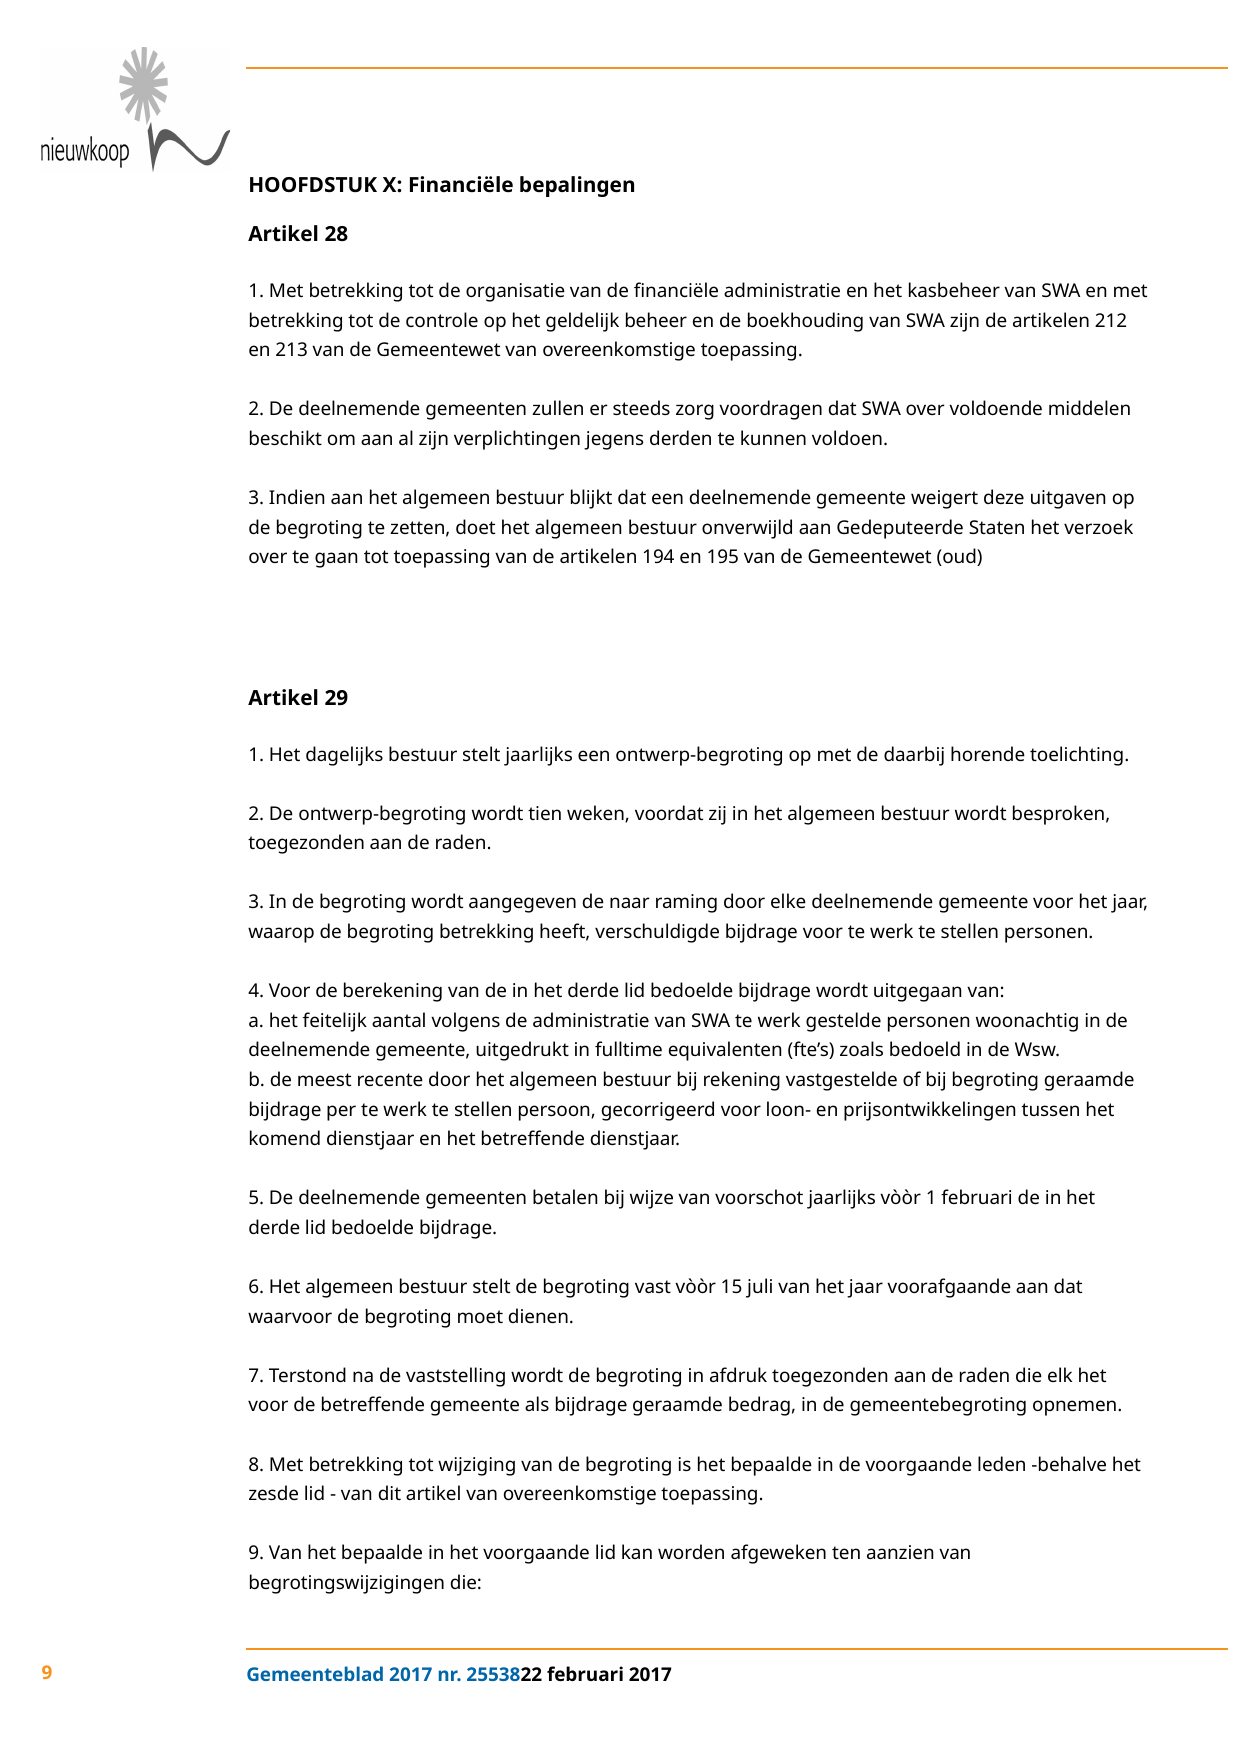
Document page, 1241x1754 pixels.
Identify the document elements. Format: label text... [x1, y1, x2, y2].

text Artikel 29 [248, 683, 1152, 711]
text 2. De deelnemende gemeenten zullen er steeds zorg voordragen dat SWA over voldoende middelen beschikt om aan al zijn verplichtingen jegens derden te kunnen voldoen. [248, 396, 1152, 451]
text 7. Terstond na de vaststelling wordt de begroting in afdruk toegezonden aan de raden die elk het voor de betreffende gemeente als bijdrage geraamde bedrag, in de gemeentebegroting opnemen. [248, 1362, 1152, 1417]
picture [41, 47, 231, 172]
text 9. Van het bepaalde in het voorgaande lid kan worden afgeweken ten aanzien van begrotingswijzigingen die: [248, 1539, 1152, 1595]
text 5. De deelnemende gemeenten betalen bij wijze van voorschot jaarlijks vòòr 1 februari de in het derde lid bedoelde bijdrage. [248, 1184, 1152, 1240]
text 6. Het algemeen bestuur stelt de begroting vast vòòr 15 juli van het jaar voorafgaande aan dat waarvoor de begroting moet dienen. [248, 1273, 1152, 1328]
text a. het feitelijk aantal volgens de administratie van SWA te werk gestelde personen woonachtig in de deelnemende gemeente, uitgedrukt in fulltime equivalenten (fte’s) zoals bedoeld in de Wsw. [248, 1007, 1152, 1062]
text b. de meest recente door het algemeen bestuur bij rekening vastgestelde of bij begroting geraamde bijdrage per te werk te stellen persoon, gecorrigeerd voor loon- en prijsontwikkelingen tussen het komend dienstjaar en het betreffende dienstjaar. [248, 1066, 1152, 1151]
text HOOFDSTUK X: Financiële bepalingen [248, 170, 1152, 198]
text 1. Het dagelijks bestuur stelt jaarlijks een ontwerp-begroting op met de daarbij horende toelichting. [248, 741, 1152, 766]
text 4. Voor de berekening van de in het derde lid bedoelde bijdrage wordt uitgegaan van: [248, 977, 1152, 1003]
text 2. De ontwerp-begroting wordt tien weken, voordat zij in het algemeen bestuur wordt besproken, toegezonden aan de raden. [248, 800, 1152, 855]
text 8. Met betrekking tot wijziging van de begroting is het bepaalde in de voorgaande leden -behalve het zesde lid - van dit artikel van overeenkomstige toepassing. [248, 1451, 1152, 1506]
text 3. Indien aan het algemeen bestuur blijkt dat een deelnemende gemeente weigert deze uitgaven op de begroting te zetten, doet het algemeen bestuur onverwijld aan Gedeputeerde Staten het verzoek over te gaan tot toepassing van de artikelen 194 en 195 van de Gemeentewet (oud) [248, 484, 1152, 569]
text 1. Met betrekking tot de organisatie van de financiële administratie en het kasbeheer van SWA en met betrekking tot de controle op het geldelijk beheer en de boekhouding van SWA zijn de artikelen 212 en 213 van de Gemeentewet van overeenkomstige toepassing. [248, 277, 1152, 362]
text Artikel 28 [248, 219, 1152, 248]
text 3. In de begroting wordt aangegeven de naar raming door elke deelnemende gemeente voor het jaar, waarop de begroting betrekking heeft, verschuldigde bijdrage voor te werk te stellen personen. [248, 889, 1152, 944]
